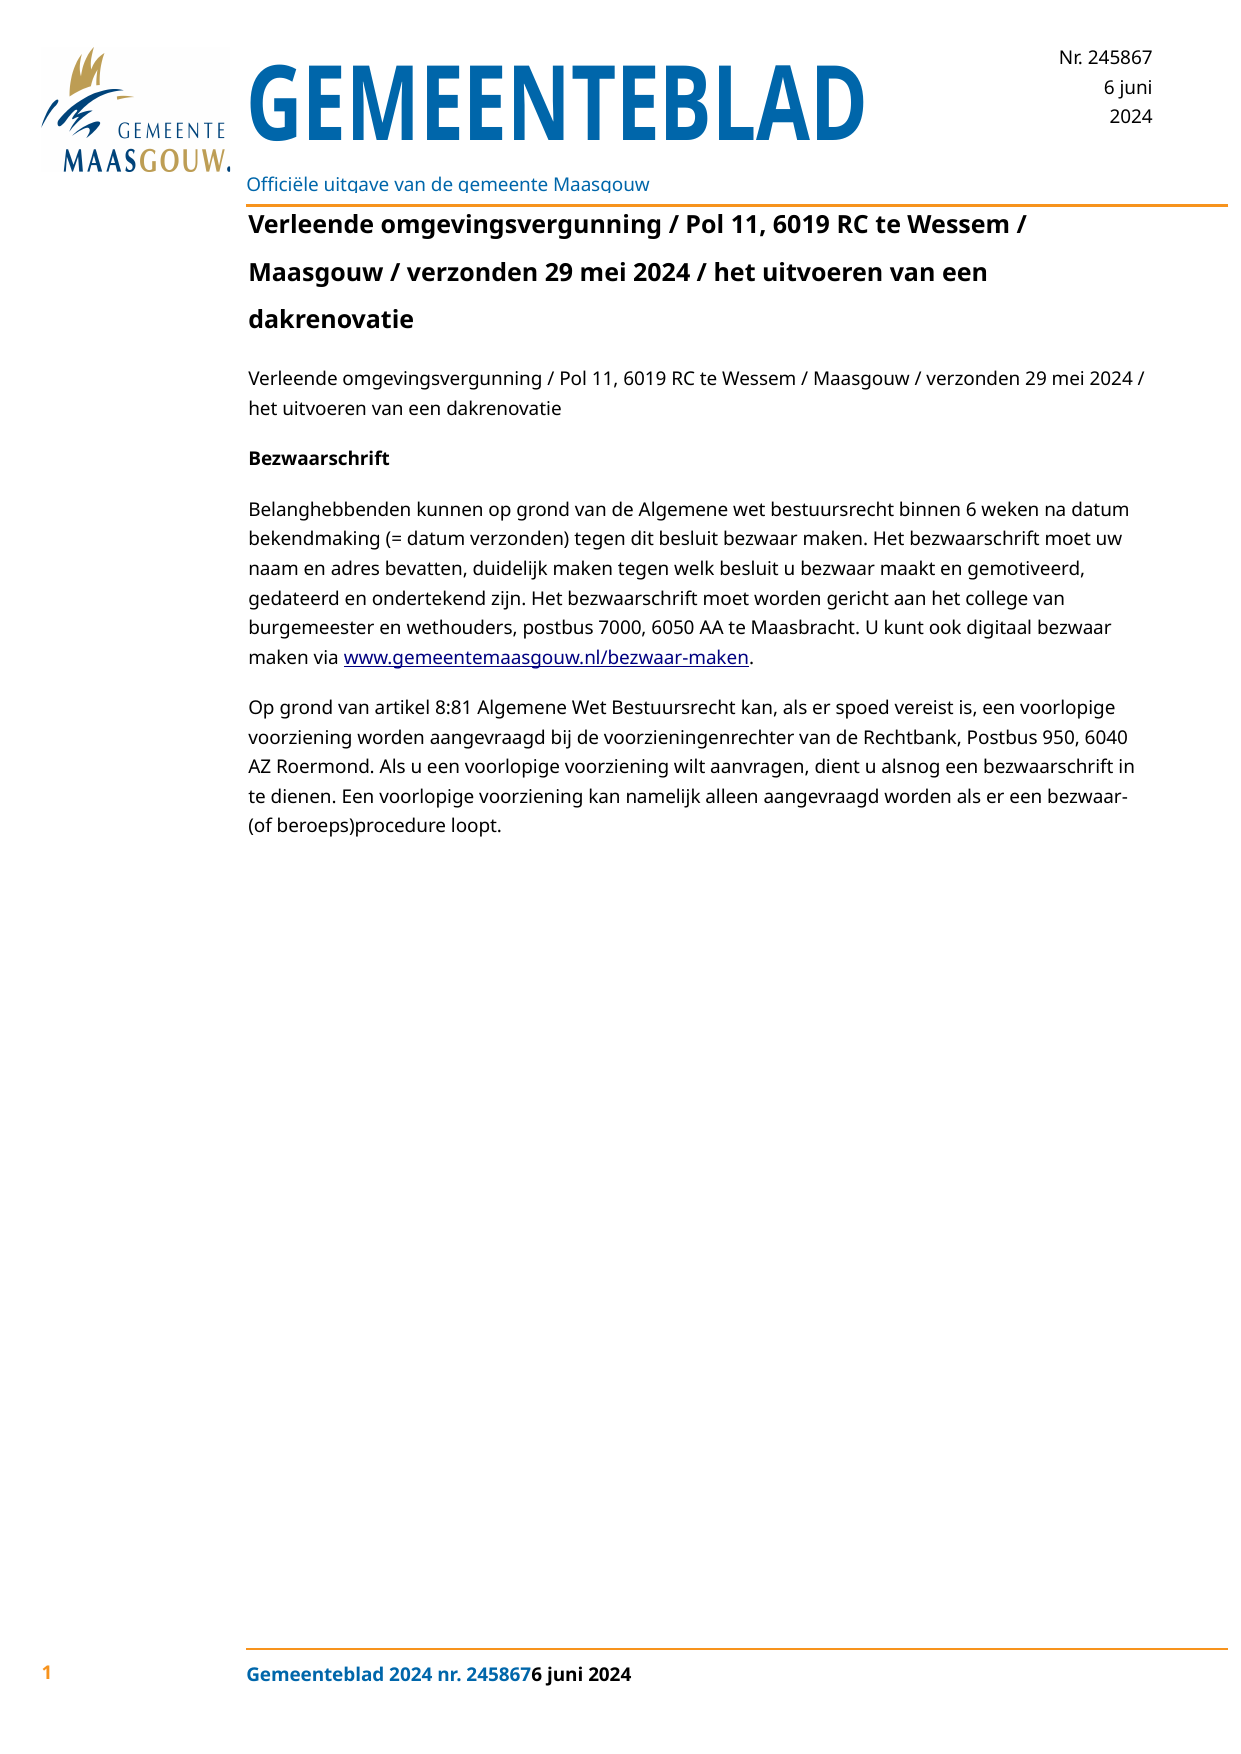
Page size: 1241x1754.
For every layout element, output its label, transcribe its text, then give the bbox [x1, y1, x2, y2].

text Bezwaarschrift [248, 446, 1152, 471]
text Op grond van artikel 8:81 Algemene Wet Bestuursrecht kan, als er spoed vereist is, een voorlopige voorziening worden aangevraagd bij de voorzieningenrechter van de Rechtbank, Postbus 950, 6040 AZ Roermond. Als u een voorlopige voorziening wilt aanvragen, dient u alsnog een bezwaarschrift in te dienen. Een voorlopige voorziening kan namelijk alleen aangevraagd worden als er een bezwaar- (of beroeps)procedure loopt. [248, 694, 1152, 838]
text Verleende omgevingsvergunning / Pol 11, 6019 RC te Wessem / Maasgouw / verzonden 29 mei 2024 / het uitvoeren van een dakrenovatie [248, 207, 1152, 336]
text Verleende omgevingsvergunning / Pol 11, 6019 RC te Wessem / Maasgouw / verzonden 29 mei 2024 / het uitvoeren van een dakrenovatie [248, 366, 1152, 421]
picture [41, 47, 231, 172]
text Belanghebbenden kunnen op grond van de Algemene wet bestuursrecht binnen 6 weken na datum bekendmaking (= datum verzonden) tegen dit besluit bezwaar maken. Het bezwaarschrift moet uw naam en adres bevatten, duidelijk maken tegen welk besluit u bezwaar maakt en gemotiveerd, gedateerd en ondertekend zijn. Het bezwaarschrift moet worden gericht aan het college van burgemeester en wethouders, postbus 7000, 6050 AA te Maasbracht. U kunt ook digitaal bezwaar maken via www.gemeentemaasgouw.nl/bezwaar-maken. [248, 496, 1152, 669]
